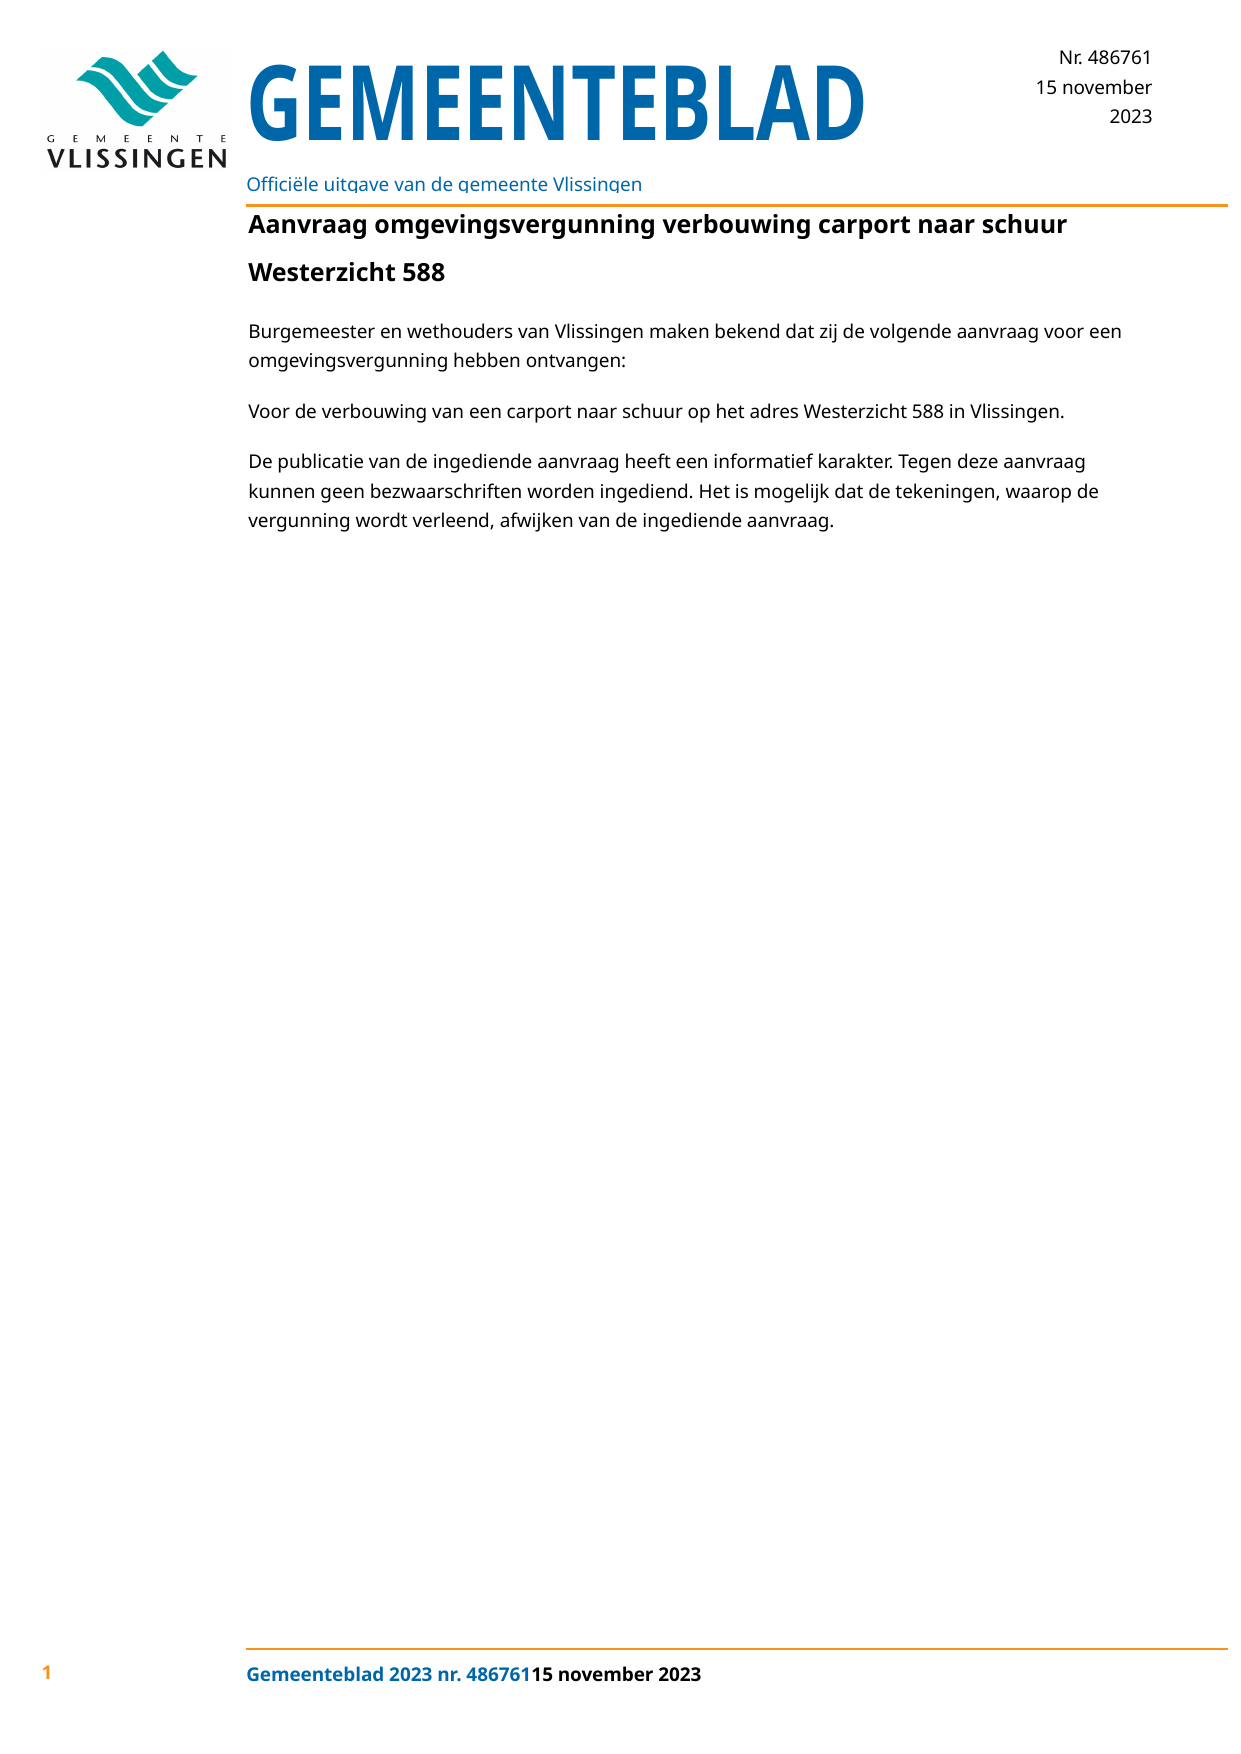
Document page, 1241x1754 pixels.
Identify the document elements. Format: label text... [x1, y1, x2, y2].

text Voor de verbouwing van een carport naar schuur op het adres Westerzicht 588 in Vlissingen. [248, 398, 1152, 424]
text De publicatie van de ingediende aanvraag heeft een informatief karakter. Tegen deze aanvraag kunnen geen bezwaarschriften worden ingediend. Het is mogelijk dat de tekeningen, waarop de vergunning wordt verleend, afwijken van de ingediende aanvraag. [248, 448, 1152, 533]
text Burgemeester en wethouders van Vlissingen maken bekend dat zij de volgende aanvraag voor een omgevingsvergunning hebben ontvangen: [248, 318, 1152, 373]
text Aanvraag omgevingsvergunning verbouwing carport naar schuur Westerzicht 588 [248, 207, 1152, 288]
picture [41, 47, 231, 172]
